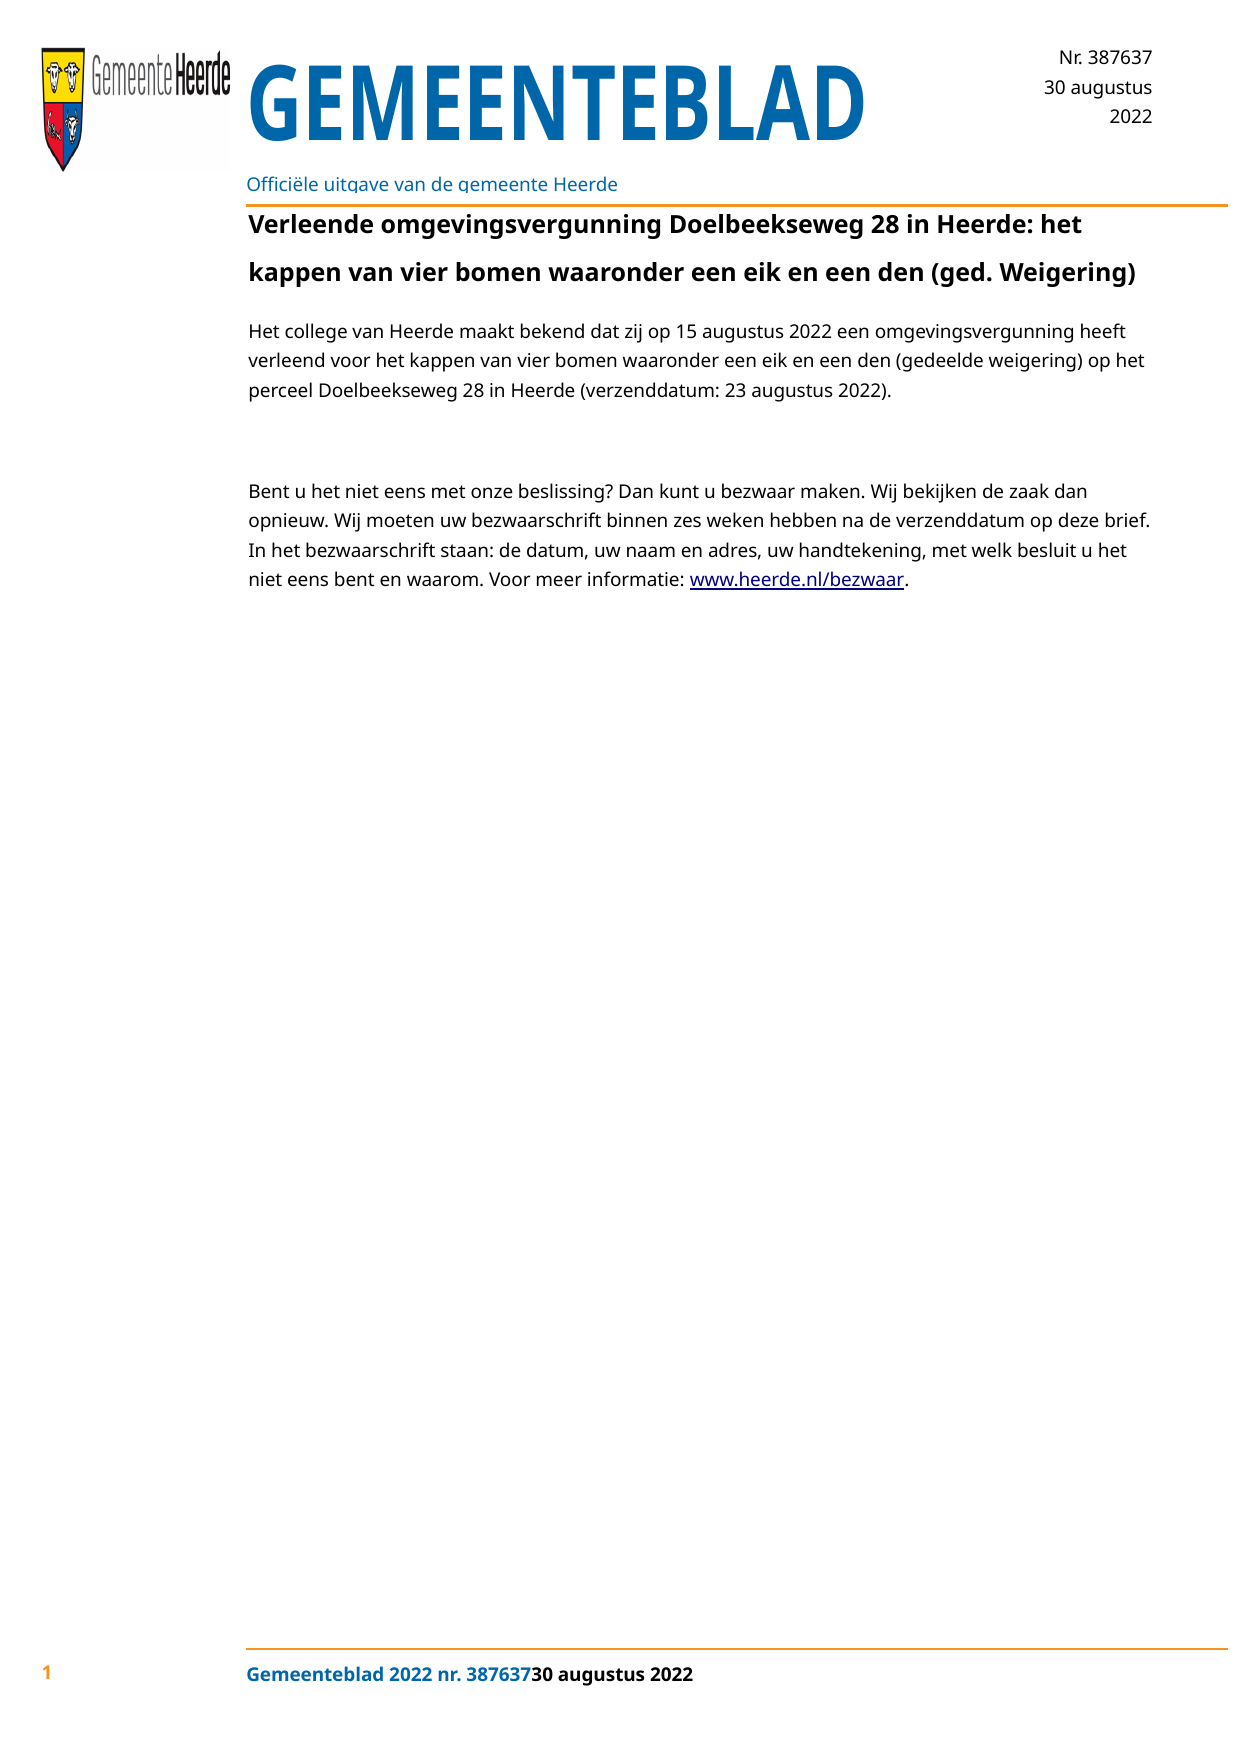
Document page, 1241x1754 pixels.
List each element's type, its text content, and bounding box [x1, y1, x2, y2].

text Bent u het niet eens met onze beslissing? Dan kunt u bezwaar maken. Wij bekijken de zaak dan opnieuw. Wij moeten uw bezwaarschrift binnen zes weken hebben na de verzenddatum op deze brief. In het bezwaarschrift staan: de datum, uw naam en adres, uw handtekening, met welk besluit u het niet eens bent en waarom. Voor meer informatie: www.heerde.nl/bezwaar. [248, 478, 1152, 592]
text Verleende omgevingsvergunning Doelbeekseweg 28 in Heerde: het kappen van vier bomen waaronder een eik en een den (ged. Weigering) [248, 207, 1152, 288]
text Het college van Heerde maakt bekend dat zij op 15 augustus 2022 een omgevingsvergunning heeft verleend voor het kappen van vier bomen waaronder een eik en een den (gedeelde weigering) op het perceel Doelbeekseweg 28 in Heerde (verzenddatum: 23 augustus 2022). [248, 318, 1152, 403]
picture [41, 47, 231, 172]
